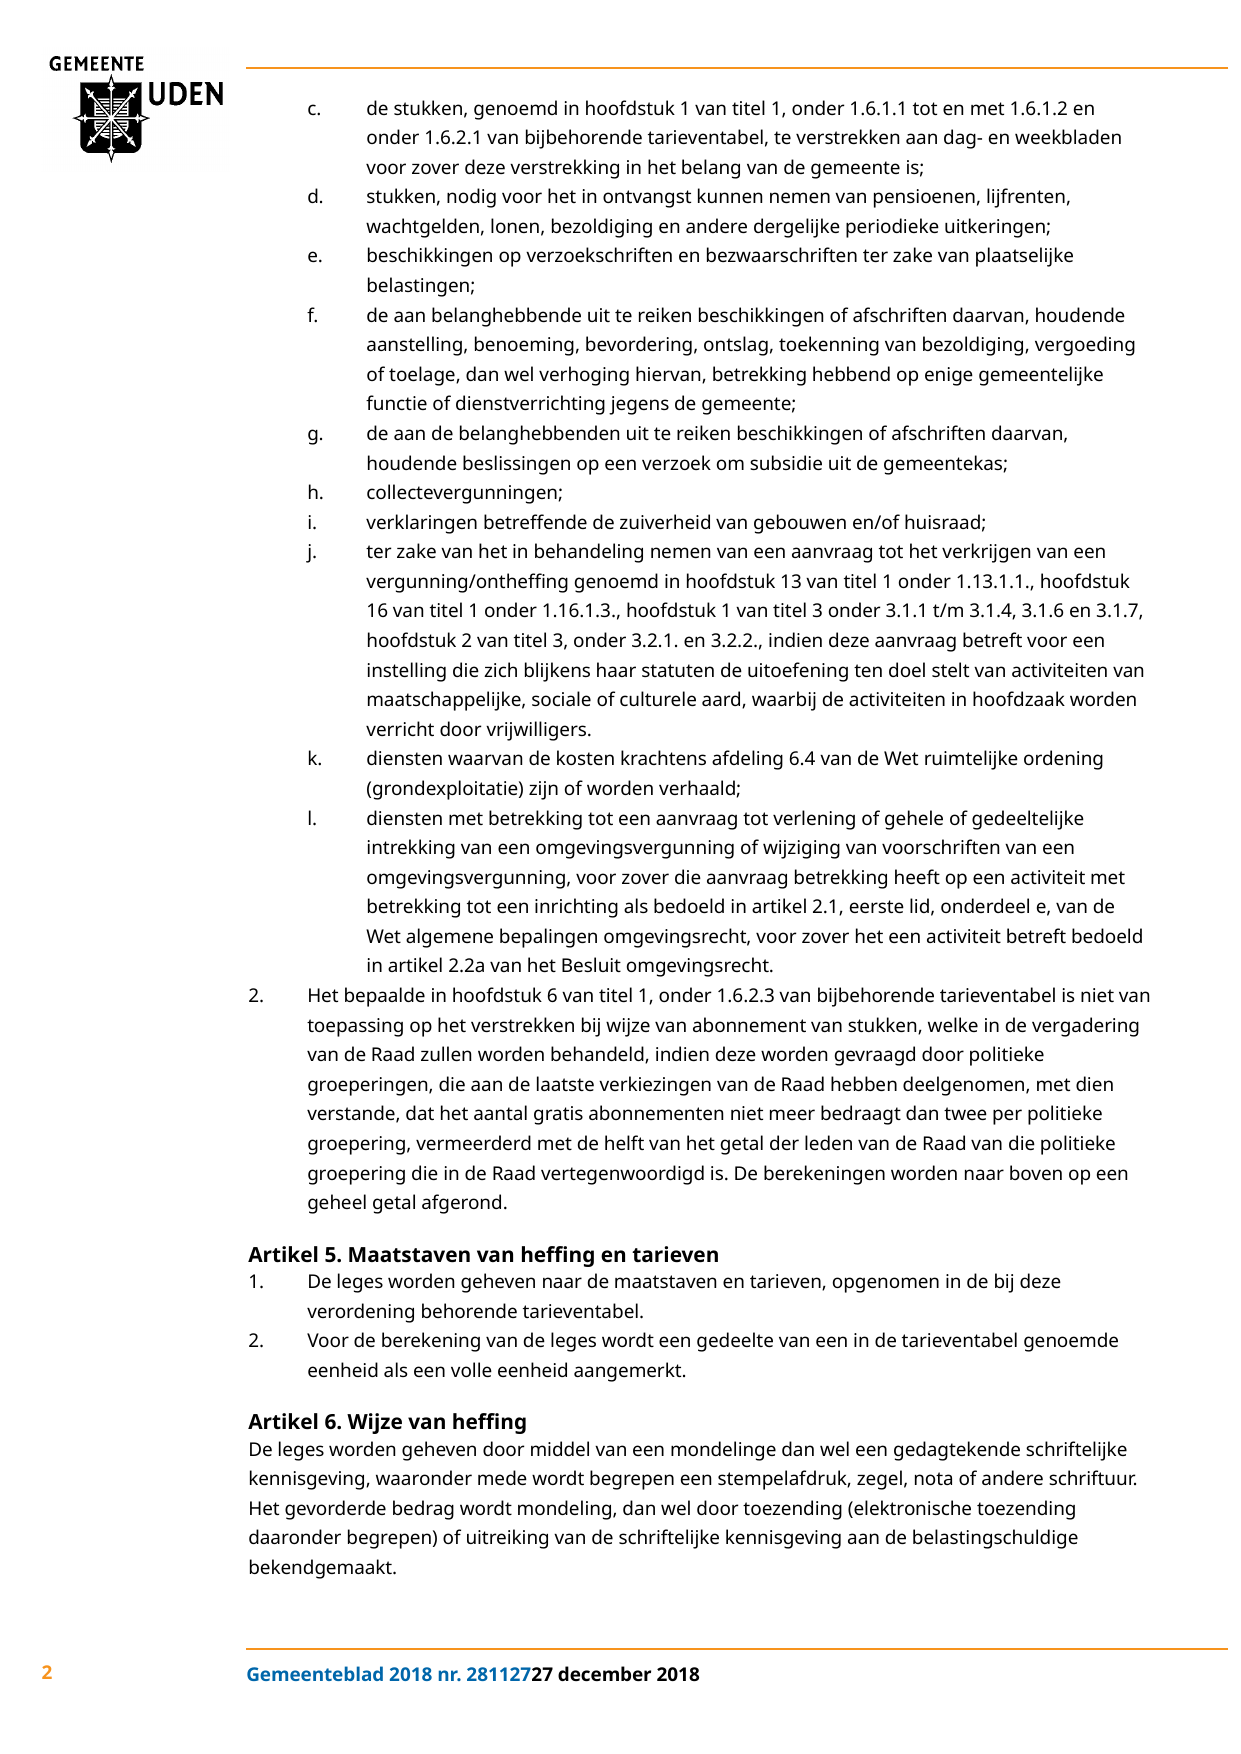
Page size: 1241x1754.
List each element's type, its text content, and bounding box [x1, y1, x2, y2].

list Voor de berekening van de leges wordt een gedeelte van een in de tarieventabel genoemde eenheid als een volle eenheid aangemerkt. [248, 1327, 1152, 1383]
list de aan de belanghebbenden uit te reiken beschikkingen of afschriften daarvan, houdende beslissingen op een verzoek om subsidie uit de gemeentekas; [307, 420, 1152, 476]
list stukken, nodig voor het in ontvangst kunnen nemen van pensioenen, lijfrenten, wachtgelden, lonen, bezoldiging en andere dergelijke periodieke uitkeringen; [307, 183, 1152, 239]
text Artikel 6. Wijze van heffing [248, 1407, 1152, 1436]
text Artikel 5. Maatstaven van heffing en tarieven [248, 1240, 1152, 1268]
list Het bepaalde in hoofdstuk 6 van titel 1, onder 1.6.2.3 van bijbehorende tarieventabel is niet van toepassing op het verstrekken bij wijze van abonnement van stukken, welke in de vergadering van de Raad zullen worden behandeld, indien deze worden gevraagd door politieke groeperingen, die aan de laatste verkiezingen van de Raad hebben deelgenomen, met dien verstande, dat het aantal gratis abonnementen niet meer bedraagt dan twee per politieke groepering, vermeerderd met de helft van het getal der leden van de Raad van die politieke groepering die in de Raad vertegenwoordigd is. De berekeningen worden naar boven op een geheel getal afgerond. [248, 982, 1152, 1215]
list de stukken, genoemd in hoofdstuk 1 van titel 1, onder 1.6.1.1 tot en met 1.6.1.2 en onder 1.6.2.1 van bijbehorende tarieventabel, te verstrekken aan dag- en weekbladen voor zover deze verstrekking in het belang van de gemeente is; [307, 95, 1152, 180]
list De leges worden geheven naar de maatstaven en tarieven, opgenomen in de bij deze verordening behorende tarieventabel. [248, 1268, 1152, 1323]
picture [41, 47, 231, 172]
list ter zake van het in behandeling nemen van een aanvraag tot het verkrijgen van een vergunning/ontheffing genoemd in hoofdstuk 13 van titel 1 onder 1.13.1.1., hoofdstuk 16 van titel 1 onder 1.16.1.3., hoofdstuk 1 van titel 3 onder 3.1.1 t/m 3.1.4, 3.1.6 en 3.1.7, hoofdstuk 2 van titel 3, onder 3.2.1. en 3.2.2., indien deze aanvraag betreft voor een instelling die zich blijkens haar statuten de uitoefening ten doel stelt van activiteiten van maatschappelijke, sociale of culturele aard, waarbij de activiteiten in hoofdzaak worden verricht door vrijwilligers. [307, 538, 1152, 742]
text De leges worden geheven door middel van een mondelinge dan wel een gedagtekende schriftelijke kennisgeving, waaronder mede wordt begrepen een stempelafdruk, zegel, nota of andere schriftuur. Het gevorderde bedrag wordt mondeling, dan wel door toezending (elektronische toezending daaronder begrepen) of uitreiking van de schriftelijke kennisgeving aan de belastingschuldige bekendgemaakt. [248, 1436, 1152, 1580]
list diensten met betrekking tot een aanvraag tot verlening of gehele of gedeeltelijke intrekking van een omgevingsvergunning of wijziging van voorschriften van een omgevingsvergunning, voor zover die aanvraag betrekking heeft op een activiteit met betrekking tot een inrichting als bedoeld in artikel 2.1, eerste lid, onderdeel e, van de Wet algemene bepalingen omgevingsrecht, voor zover het een activiteit betreft bedoeld in artikel 2.2a van het Besluit omgevingsrecht. [307, 805, 1152, 978]
list beschikkingen op verzoekschriften en bezwaarschriften ter zake van plaatselijke belastingen; [307, 243, 1152, 298]
list verklaringen betreffende de zuiverheid van gebouwen en/of huisraad; [307, 509, 1152, 535]
list de aan belanghebbende uit te reiken beschikkingen of afschriften daarvan, houdende aanstelling, benoeming, bevordering, ontslag, toekenning van bezoldiging, vergoeding of toelage, dan wel verhoging hiervan, betrekking hebbend op enige gemeentelijke functie of dienstverrichting jegens de gemeente; [307, 302, 1152, 416]
list collectevergunningen; [307, 479, 1152, 505]
list diensten waarvan de kosten krachtens afdeling 6.4 van de Wet ruimtelijke ordening (grondexploitatie) zijn of worden verhaald; [307, 746, 1152, 801]
